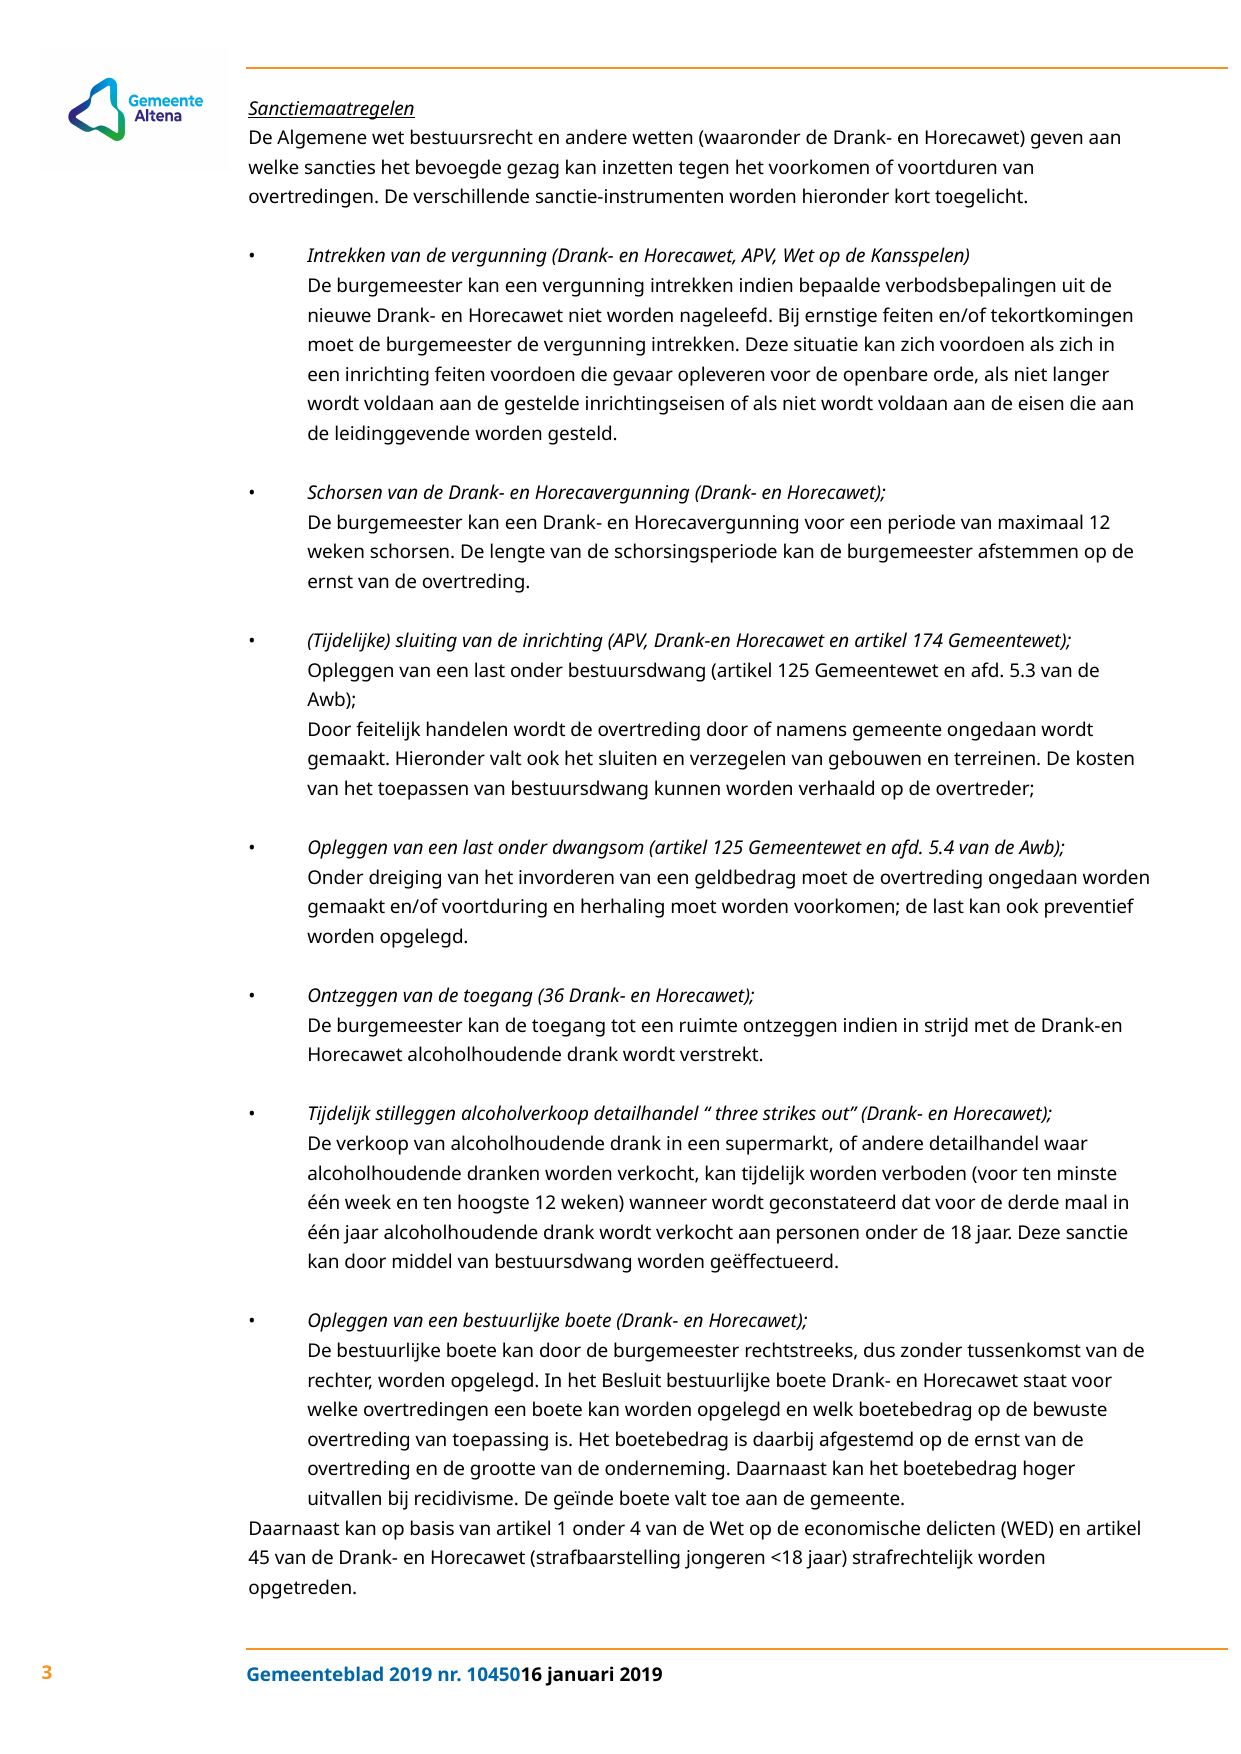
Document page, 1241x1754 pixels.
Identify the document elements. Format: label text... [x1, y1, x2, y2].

list De burgemeester kan de toegang tot een ruimte ontzeggen indien in strijd met de Drank-en Horecawet alcoholhoudende drank wordt verstrekt. [248, 1012, 1152, 1067]
list Tijdelijk stilleggen alcoholverkoop detailhandel “ three strikes out” (Drank- en Horecawet); [248, 1101, 1152, 1126]
list Ontzeggen van de toegang (36 Drank- en Horecawet); [248, 982, 1152, 1008]
list (Tijdelijke) sluiting van de inrichting (APV, Drank-en Horecawet en artikel 174 Gemeentewet); [248, 627, 1152, 653]
text Daarnaast kan op basis van artikel 1 onder 4 van de Wet op de economische delicten (WED) en artikel 45 van de Drank- en Horecawet (strafbaarstelling jongeren <18 jaar) strafrechtelijk worden opgetreden. [248, 1515, 1152, 1600]
list Schorsen van de Drank- en Horecavergunning (Drank- en Horecawet); [248, 479, 1152, 505]
list De bestuurlijke boete kan door de burgemeester rechtstreeks, dus zonder tussenkomst van de rechter, worden opgelegd. In het Besluit bestuurlijke boete Drank- en Horecawet staat voor welke overtredingen een boete kan worden opgelegd en welk boetebedrag op de bewuste overtreding van toepassing is. Het boetebedrag is daarbij afgestemd op de ernst van de overtreding en de grootte van de onderneming. Daarnaast kan het boetebedrag hoger uitvallen bij recidivisme. De geïnde boete valt toe aan de gemeente. [248, 1337, 1152, 1511]
list Intrekken van de vergunning (Drank- en Horecawet, APV, Wet op de Kansspelen) [248, 243, 1152, 268]
list De burgemeester kan een Drank- en Horecavergunning voor een periode van maximaal 12 weken schorsen. De lengte van de schorsingsperiode kan de burgemeester afstemmen op de ernst van de overtreding. [248, 509, 1152, 594]
list Onder dreiging van het invorderen van een geldbedrag moet de overtreding ongedaan worden gemaakt en/of voortduring en herhaling moet worden voorkomen; de last kan ook preventief worden opgelegd. [248, 864, 1152, 949]
text De Algemene wet bestuursrecht en andere wetten (waaronder de Drank- en Horecawet) geven aan welke sancties het bevoegde gezag kan inzetten tegen het voorkomen of voortduren van overtredingen. De verschillende sanctie-instrumenten worden hieronder kort toegelicht. [248, 124, 1152, 209]
list Door feitelijk handelen wordt de overtreding door of namens gemeente ongedaan wordt gemaakt. Hieronder valt ook het sluiten en verzegelen van gebouwen en terreinen. De kosten van het toepassen van bestuursdwang kunnen worden verhaald op de overtreder; [248, 716, 1152, 801]
list Opleggen van een bestuurlijke boete (Drank- en Horecawet); [248, 1308, 1152, 1333]
list Opleggen van een last onder bestuursdwang (artikel 125 Gemeentewet en afd. 5.3 van de Awb); [248, 657, 1152, 712]
list De burgemeester kan een vergunning intrekken indien bepaalde verbodsbepalingen uit de nieuwe Drank- en Horecawet niet worden nageleefd. Bij ernstige feiten en/of tekortkomingen moet de burgemeester de vergunning intrekken. Deze situatie kan zich voordoen als zich in een inrichting feiten voordoen die gevaar opleveren voor de openbare orde, als niet langer wordt voldaan aan de gestelde inrichtingseisen of als niet wordt voldaan aan de eisen die aan de leidinggevende worden gesteld. [248, 272, 1152, 446]
list Opleggen van een last onder dwangsom (artikel 125 Gemeentewet en afd. 5.4 van de Awb); [248, 834, 1152, 860]
text Sanctiemaatregelen [248, 95, 1152, 121]
picture [41, 47, 231, 172]
list De verkoop van alcoholhoudende drank in een supermarkt, of andere detailhandel waar alcoholhoudende dranken worden verkocht, kan tijdelijk worden verboden (voor ten minste één week en ten hoogste 12 weken) wanneer wordt geconstateerd dat voor de derde maal in één jaar alcoholhoudende drank wordt verkocht aan personen onder de 18 jaar. Deze sanctie kan door middel van bestuursdwang worden geëffectueerd. [248, 1130, 1152, 1274]
